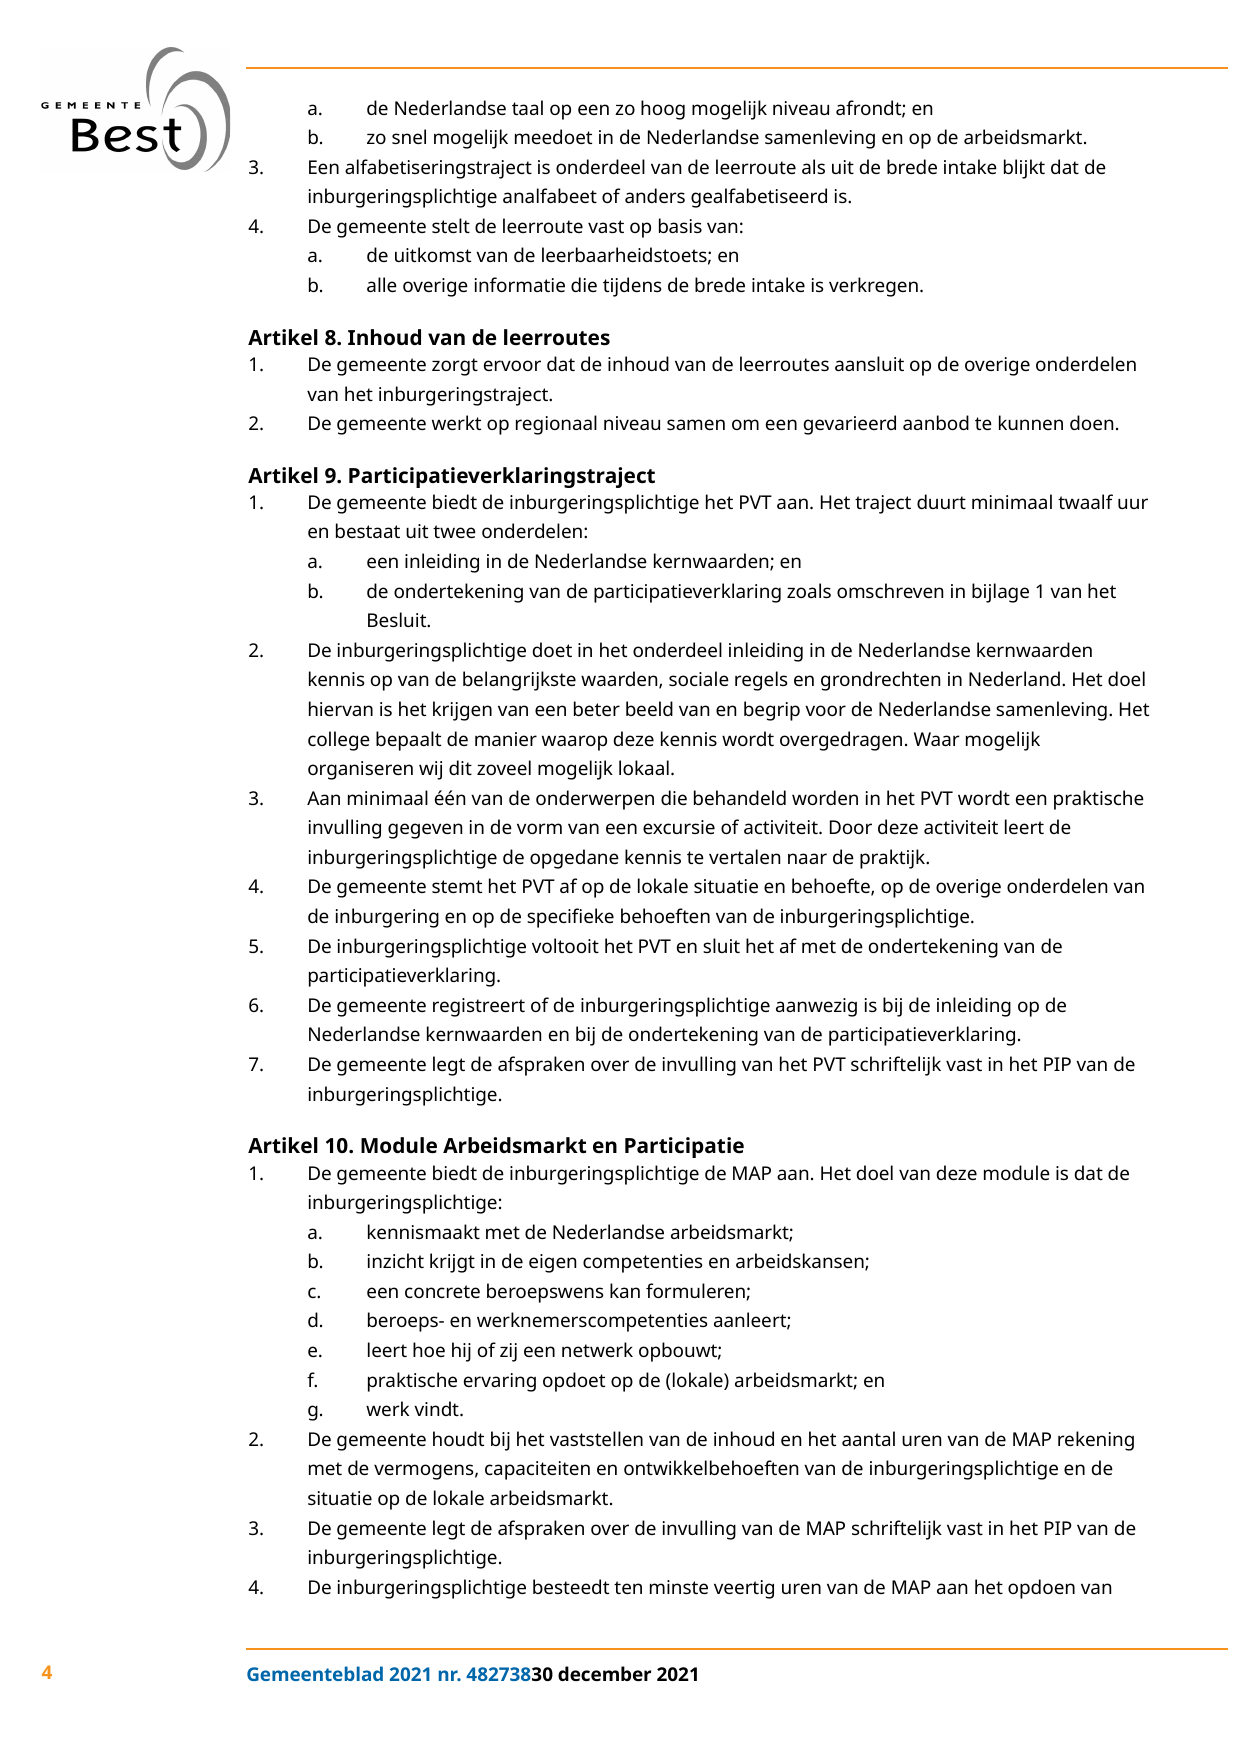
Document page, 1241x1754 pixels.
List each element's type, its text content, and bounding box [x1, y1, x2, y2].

list De gemeente registreert of de inburgeringsplichtige aanwezig is bij de inleiding op de Nederlandse kernwaarden en bij de ondertekening van de participatieverklaring. [248, 992, 1152, 1047]
text Artikel 10. Module Arbeidsmarkt en Participatie [248, 1131, 1152, 1160]
list De gemeente stelt de leerroute vast op basis van: [248, 213, 1152, 239]
list alle overige informatie die tijdens de brede intake is verkregen. [307, 272, 1152, 298]
list zo snel mogelijk meedoet in de Nederlandse samenleving en op de arbeidsmarkt. [307, 124, 1152, 150]
list Een alfabetiseringstraject is onderdeel van de leerroute als uit de brede intake blijkt dat de inburgeringsplichtige analfabeet of anders gealfabetiseerd is. [248, 154, 1152, 209]
list inzicht krijgt in de eigen competenties en arbeidskansen; [307, 1248, 1152, 1274]
list beroeps- en werknemerscompetenties aanleert; [307, 1308, 1152, 1333]
list werk vindt. [307, 1396, 1152, 1422]
list de ondertekening van de participatieverklaring zoals omschreven in bijlage 1 van het Besluit. [307, 578, 1152, 633]
list De gemeente zorgt ervoor dat de inhoud van de leerroutes aansluit op de overige onderdelen van het inburgeringstraject. [248, 351, 1152, 406]
list De gemeente biedt de inburgeringsplichtige de MAP aan. Het doel van deze module is dat de inburgeringsplichtige: [248, 1160, 1152, 1215]
list De gemeente legt de afspraken over de invulling van het PVT schriftelijk vast in het PIP van de inburgeringsplichtige. [248, 1051, 1152, 1107]
list de uitkomst van de leerbaarheidstoets; en [307, 243, 1152, 268]
list De gemeente houdt bij het vaststellen van de inhoud en het aantal uren van de MAP rekening met de vermogens, capaciteiten en ontwikkelbehoeften van de inburgeringsplichtige en de situatie op de lokale arbeidsmarkt. [248, 1426, 1152, 1511]
list De gemeente legt de afspraken over de invulling van de MAP schriftelijk vast in het PIP van de inburgeringsplichtige. [248, 1515, 1152, 1570]
list praktische ervaring opdoet op de (lokale) arbeidsmarkt; en [307, 1367, 1152, 1392]
text Artikel 9. Participatieverklaringstraject [248, 461, 1152, 489]
list een inleiding in de Nederlandse kernwaarden; en [307, 548, 1152, 574]
list leert hoe hij of zij een netwerk opbouwt; [307, 1337, 1152, 1363]
list een concrete beroepswens kan formuleren; [307, 1278, 1152, 1304]
list Aan minimaal één van de onderwerpen die behandeld worden in het PVT wordt een praktische invulling gegeven in de vorm van een excursie of activiteit. Door deze activiteit leert de inburgeringsplichtige de opgedane kennis te vertalen naar de praktijk. [248, 785, 1152, 870]
list De inburgeringsplichtige doet in het onderdeel inleiding in de Nederlandse kernwaarden kennis op van de belangrijkste waarden, sociale regels en grondrechten in Nederland. Het doel hiervan is het krijgen van een beter beeld van en begrip voor de Nederlandse samenleving. Het college bepaalt de manier waarop deze kennis wordt overgedragen. Waar mogelijk organiseren wij dit zoveel mogelijk lokaal. [248, 637, 1152, 781]
picture [41, 47, 231, 172]
list De gemeente stemt het PVT af op de lokale situatie en behoefte, op de overige onderdelen van de inburgering en op de specifieke behoeften van de inburgeringsplichtige. [248, 874, 1152, 929]
list De gemeente biedt de inburgeringsplichtige het PVT aan. Het traject duurt minimaal twaalf uur en bestaat uit twee onderdelen: [248, 489, 1152, 544]
list kennismaakt met de Nederlandse arbeidsmarkt; [307, 1219, 1152, 1244]
list De inburgeringsplichtige besteedt ten minste veertig uren van de MAP aan het opdoen van [248, 1574, 1152, 1599]
list De gemeente werkt op regionaal niveau samen om een gevarieerd aanbod te kunnen doen. [248, 410, 1152, 436]
text Artikel 8. Inhoud van de leerroutes [248, 323, 1152, 351]
list de Nederlandse taal op een zo hoog mogelijk niveau afrondt; en [307, 95, 1152, 121]
list De inburgeringsplichtige voltooit het PVT en sluit het af met de ondertekening van de participatieverklaring. [248, 933, 1152, 988]
